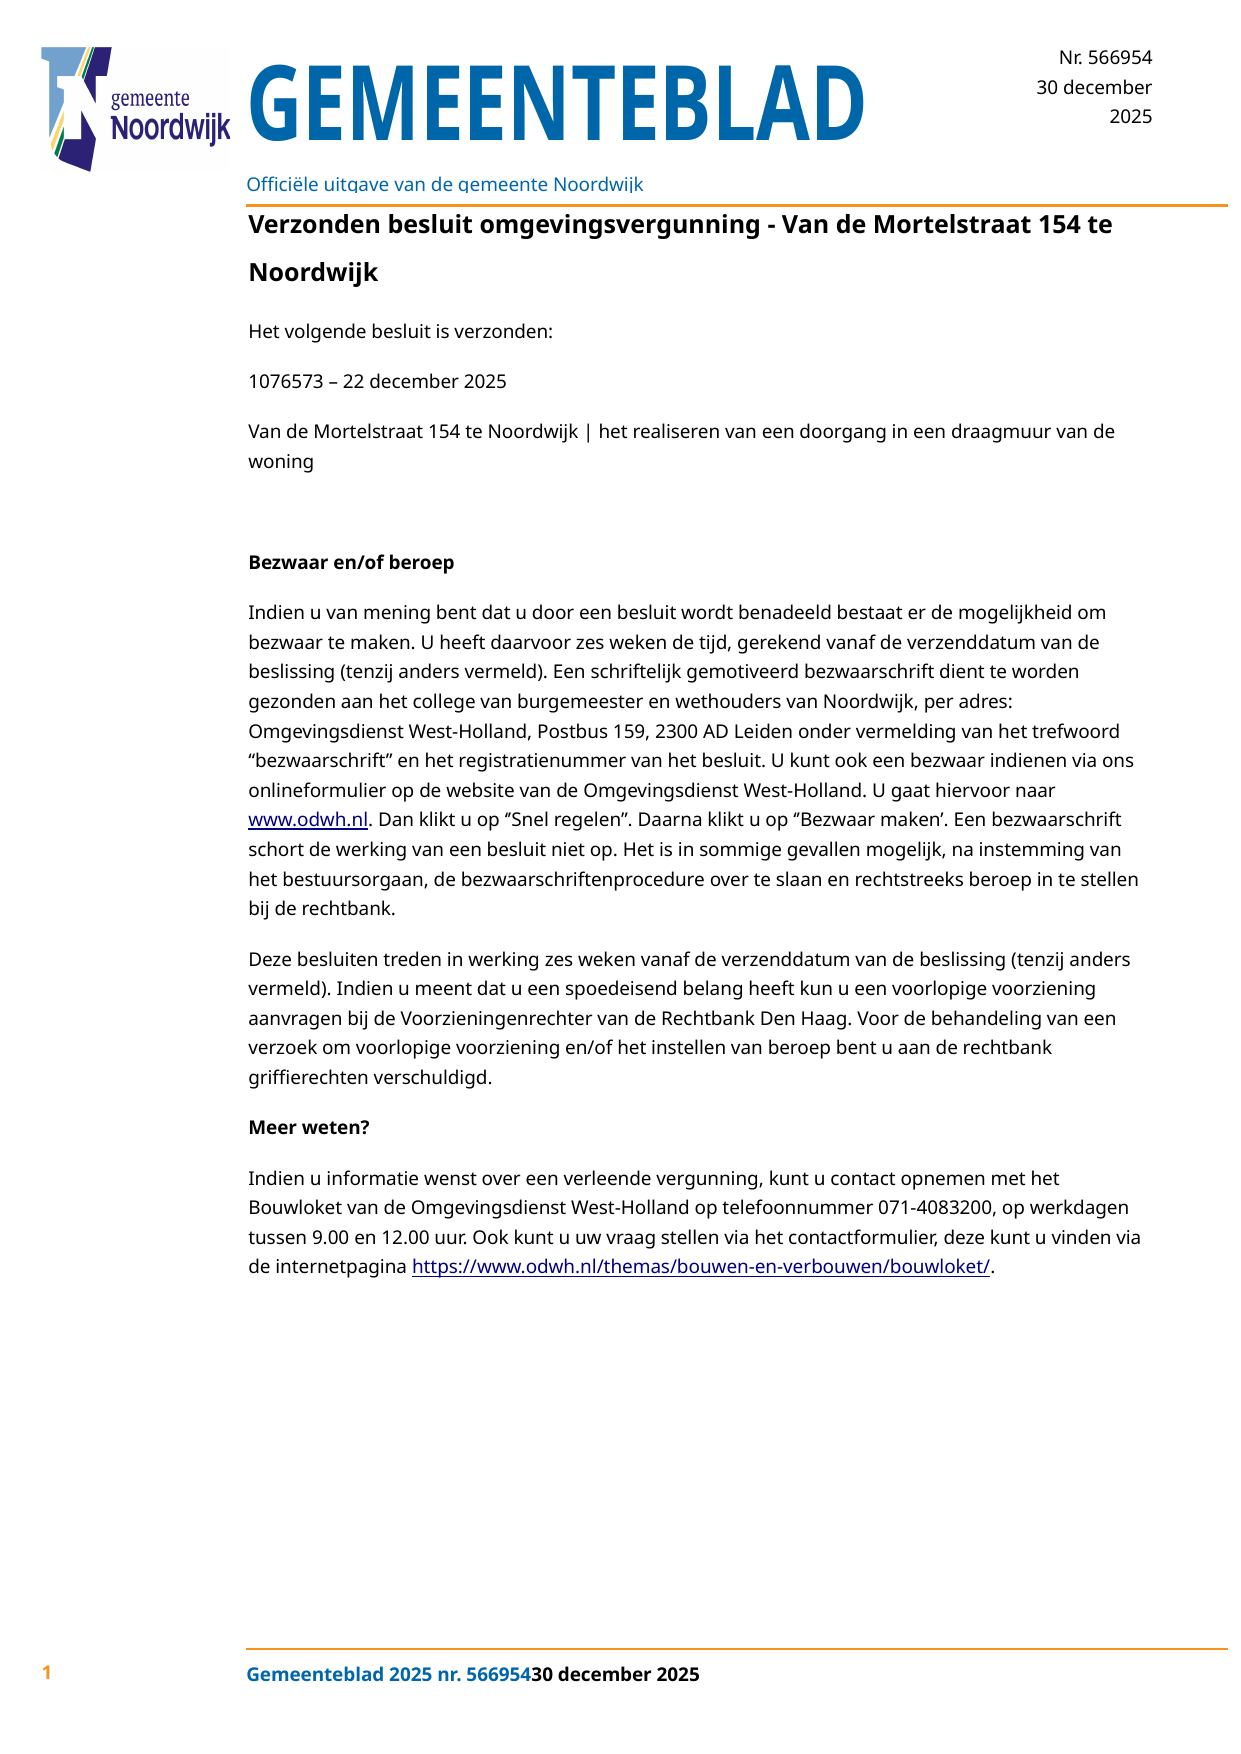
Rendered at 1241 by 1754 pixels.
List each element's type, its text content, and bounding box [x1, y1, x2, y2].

text 1076573 – 22 december 2025 [248, 368, 1152, 394]
picture [41, 47, 231, 172]
text Verzonden besluit omgevingsvergunning - Van de Mortelstraat 154 te Noordwijk [248, 207, 1152, 288]
text Indien u informatie wenst over een verleende vergunning, kunt u contact opnemen met het Bouwloket van de Omgevingsdienst West-Holland op telefoonnummer 071-4083200, op werkdagen tussen 9.00 en 12.00 uur. Ook kunt u uw vraag stellen via het contactformulier, deze kunt u vinden via de internetpagina https://www.odwh.nl/themas/bouwen-en-verbouwen/bouwloket/. [248, 1165, 1152, 1279]
text Bezwaar en/of beroep [248, 549, 1152, 575]
text Meer weten? [248, 1114, 1152, 1140]
text Indien u van mening bent dat u door een besluit wordt benadeeld bestaat er de mogelijkheid om bezwaar te maken. U heeft daarvoor zes weken de tijd, gerekend vanaf de verzenddatum van de beslissing (tenzij anders vermeld). Een schriftelijk gemotiveerd bezwaarschrift dient te worden gezonden aan het college van burgemeester en wethouders van Noordwijk, per adres: Omgevingsdienst West-Holland, Postbus 159, 2300 AD Leiden onder vermelding van het trefwoord “bezwaarschrift” en het registratienummer van het besluit. U kunt ook een bezwaar indienen via ons onlineformulier op de website van de Omgevingsdienst West-Holland. U gaat hiervoor naar www.odwh.nl. Dan klikt u op ‘’Snel regelen”. Daarna klikt u op ‘’Bezwaar maken’. Een bezwaarschrift schort de werking van een besluit niet op. Het is in sommige gevallen mogelijk, na instemming van het bestuursorgaan, de bezwaarschriftenprocedure over te slaan en rechtstreeks beroep in te stellen bij de rechtbank. [248, 599, 1152, 921]
text Het volgende besluit is verzonden: [248, 318, 1152, 344]
text Deze besluiten treden in werking zes weken vanaf de verzenddatum van de beslissing (tenzij anders vermeld). Indien u meent dat u een spoedeisend belang heeft kun u een voorlopige voorziening aanvragen bij de Voorzieningenrechter van de Rechtbank Den Haag. Voor de behandeling van een verzoek om voorlopige voorziening en/of het instellen van beroep bent u aan de rechtbank griffierechten verschuldigd. [248, 946, 1152, 1090]
text Van de Mortelstraat 154 te Noordwijk | het realiseren van een doorgang in een draagmuur van de woning [248, 419, 1152, 474]
